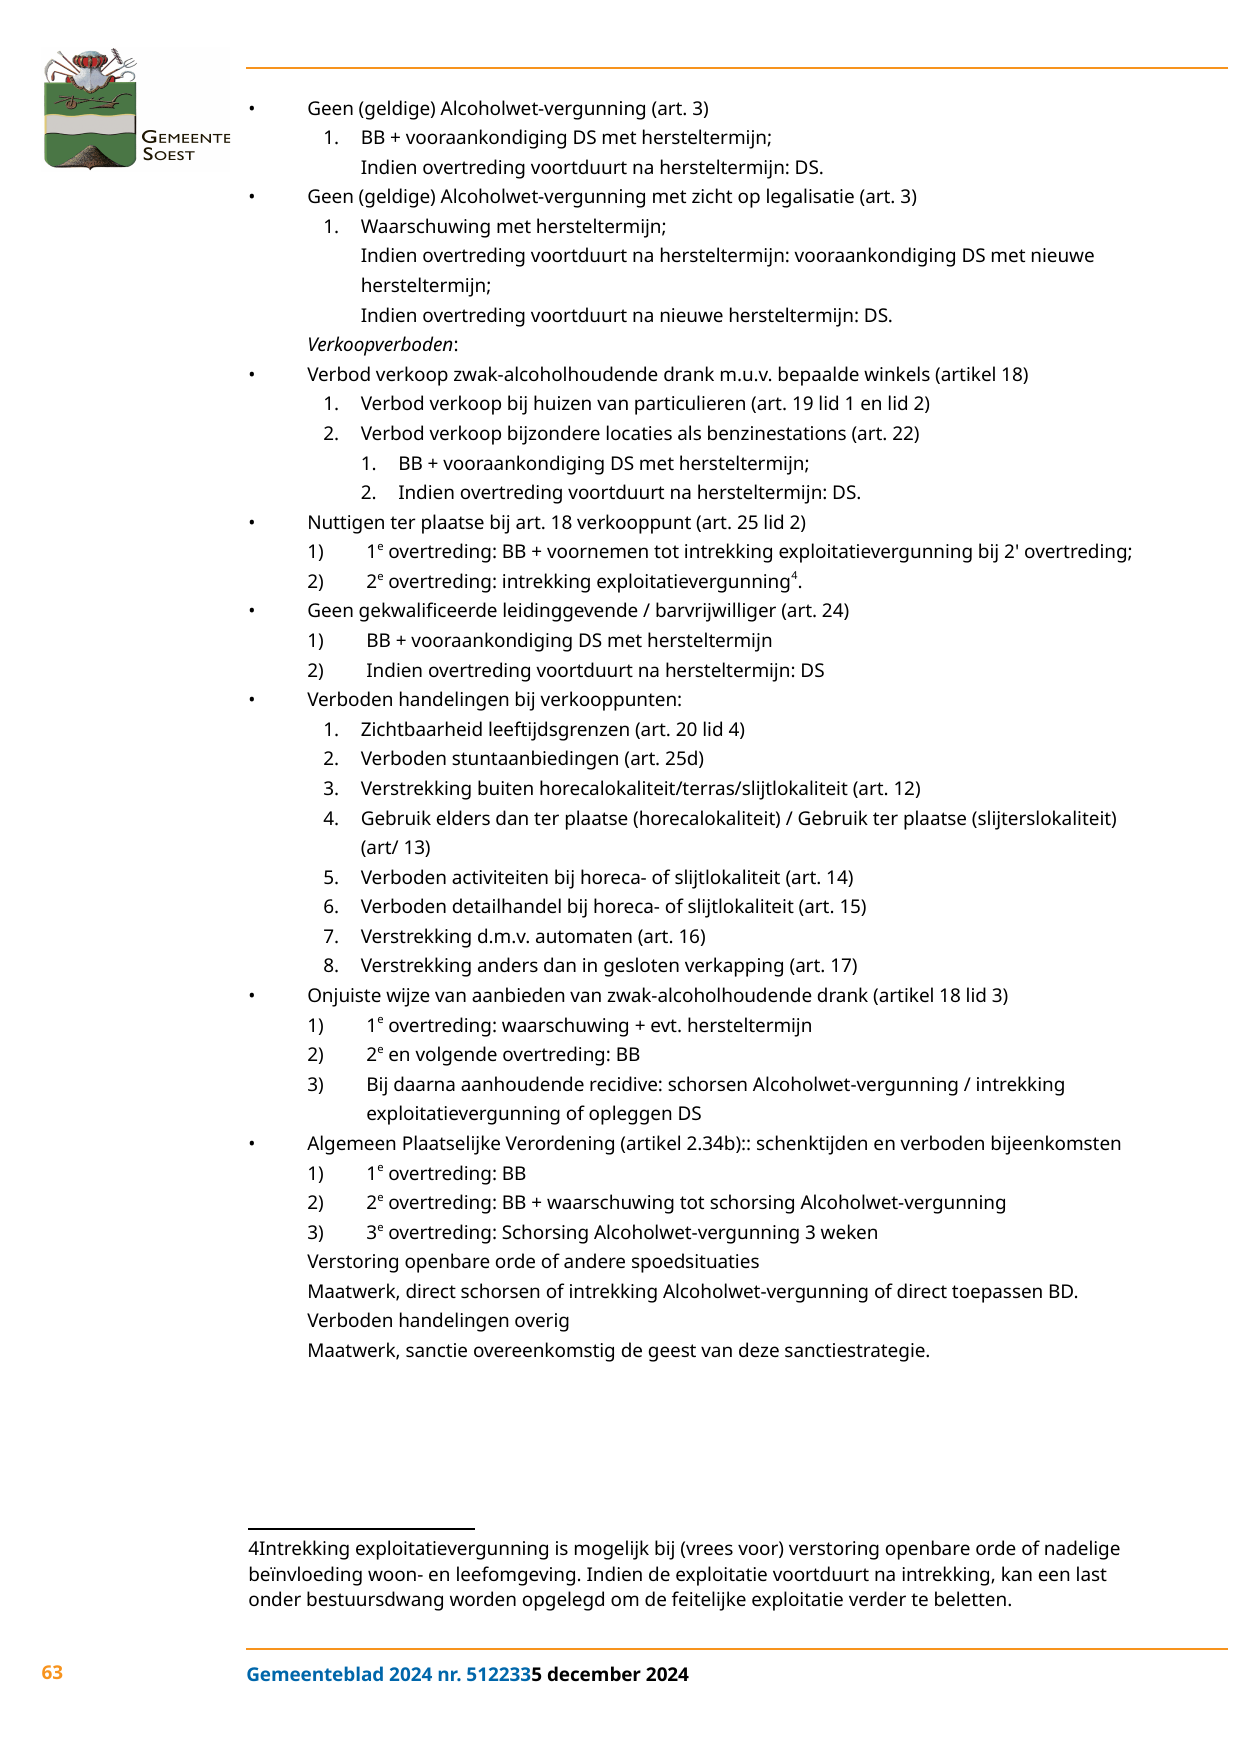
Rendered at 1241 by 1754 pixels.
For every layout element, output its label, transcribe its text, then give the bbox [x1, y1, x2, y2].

list BB + vooraankondiging DS met hersteltermijn; [361, 450, 1152, 476]
list 1e overtreding: BB + voornemen tot intrekking exploitatievergunning bij 2' overtreding; [307, 538, 1152, 564]
list Verstrekking buiten horecalokaliteit/terras/slijtlokaliteit (art. 12) [323, 775, 1152, 801]
list 2e overtreding: intrekking exploitatievergunning. [307, 568, 1152, 594]
list 2e overtreding: BB + waarschuwing tot schorsing Alcoholwet-vergunning [307, 1189, 1152, 1215]
list Verbod verkoop bijzondere locaties als benzinestations (art. 22) [323, 420, 1152, 446]
list Verboden stuntaanbiedingen (art. 25d) [323, 746, 1152, 771]
list Verstoring openbare orde of andere spoedsituaties [248, 1248, 1152, 1274]
list Verstrekking d.m.v. automaten (art. 16) [323, 923, 1152, 949]
list Waarschuwing met hersteltermijn; [323, 213, 1152, 239]
list Indien overtreding voortduurt na hersteltermijn: DS. [361, 479, 1152, 505]
list Indien overtreding voortduurt na hersteltermijn: DS [307, 657, 1152, 683]
list Verboden handelingen bij verkooppunten: [248, 686, 1152, 712]
list Bij daarna aanhoudende recidive: schorsen Alcoholwet-vergunning / intrekking exploitatievergunning of opleggen DS [307, 1071, 1152, 1126]
list 1e overtreding: waarschuwing + evt. hersteltermijn [307, 1012, 1152, 1038]
list Verboden detailhandel bij horeca- of slijtlokaliteit (art. 15) [323, 893, 1152, 919]
list Onjuiste wijze van aanbieden van zwak-alcoholhoudende drank (artikel 18 lid 3) [248, 982, 1152, 1008]
list Indien overtreding voortduurt na hersteltermijn: DS. [323, 154, 1152, 180]
list Geen gekwalificeerde leidinggevende / barvrijwilliger (art. 24) [248, 598, 1152, 623]
list Maatwerk, sanctie overeenkomstig de geest van deze sanctiestrategie. [248, 1337, 1152, 1363]
list Verbod verkoop bij huizen van particulieren (art. 19 lid 1 en lid 2) [323, 391, 1152, 416]
list Verstrekking anders dan in gesloten verkapping (art. 17) [323, 953, 1152, 978]
list Indien overtreding voortduurt na hersteltermijn: vooraankondiging DS met nieuwe hersteltermijn; [323, 243, 1152, 298]
list Algemeen Plaatselijke Verordening (artikel 2.34b):: schenktijden en verboden bijeenkomsten [248, 1130, 1152, 1156]
picture [41, 47, 231, 172]
list Geen (geldige) Alcoholwet-vergunning (art. 3) [248, 95, 1152, 121]
list 1e overtreding: BB [307, 1160, 1152, 1186]
list Verkoopverboden: [248, 331, 1152, 357]
list Verboden handelingen overig [248, 1308, 1152, 1333]
list Indien overtreding voortduurt na nieuwe hersteltermijn: DS. [323, 302, 1152, 328]
list Geen (geldige) Alcoholwet-vergunning met zicht op legalisatie (art. 3) [248, 183, 1152, 209]
list BB + vooraankondiging DS met hersteltermijn; [323, 124, 1152, 150]
list 2e en volgende overtreding: BB [307, 1041, 1152, 1067]
list Intrekking exploitatievergunning is mogelijk bij (vrees voor) verstoring openbare orde of nadelige beïnvloeding woon- en leefomgeving. Indien de exploitatie voortduurt na intrekking, kan een last onder bestuursdwang worden opgelegd om de feitelijke exploitatie verder te beletten. [248, 1535, 1152, 1612]
list Verboden activiteiten bij horeca- of slijtlokaliteit (art. 14) [323, 864, 1152, 890]
list Gebruik elders dan ter plaatse (horecalokaliteit) / Gebruik ter plaatse (slijterslokaliteit) (art/ 13) [323, 805, 1152, 860]
list Maatwerk, direct schorsen of intrekking Alcoholwet-vergunning of direct toepassen BD. [248, 1278, 1152, 1304]
list 3e overtreding: Schorsing Alcoholwet-vergunning 3 weken [307, 1219, 1152, 1245]
list Zichtbaarheid leeftijdsgrenzen (art. 20 lid 4) [323, 716, 1152, 742]
list Verbod verkoop zwak-alcoholhoudende drank m.u.v. bepaalde winkels (artikel 18) [248, 361, 1152, 387]
list Nuttigen ter plaatse bij art. 18 verkooppunt (art. 25 lid 2) [248, 509, 1152, 535]
list BB + vooraankondiging DS met hersteltermijn [307, 627, 1152, 653]
